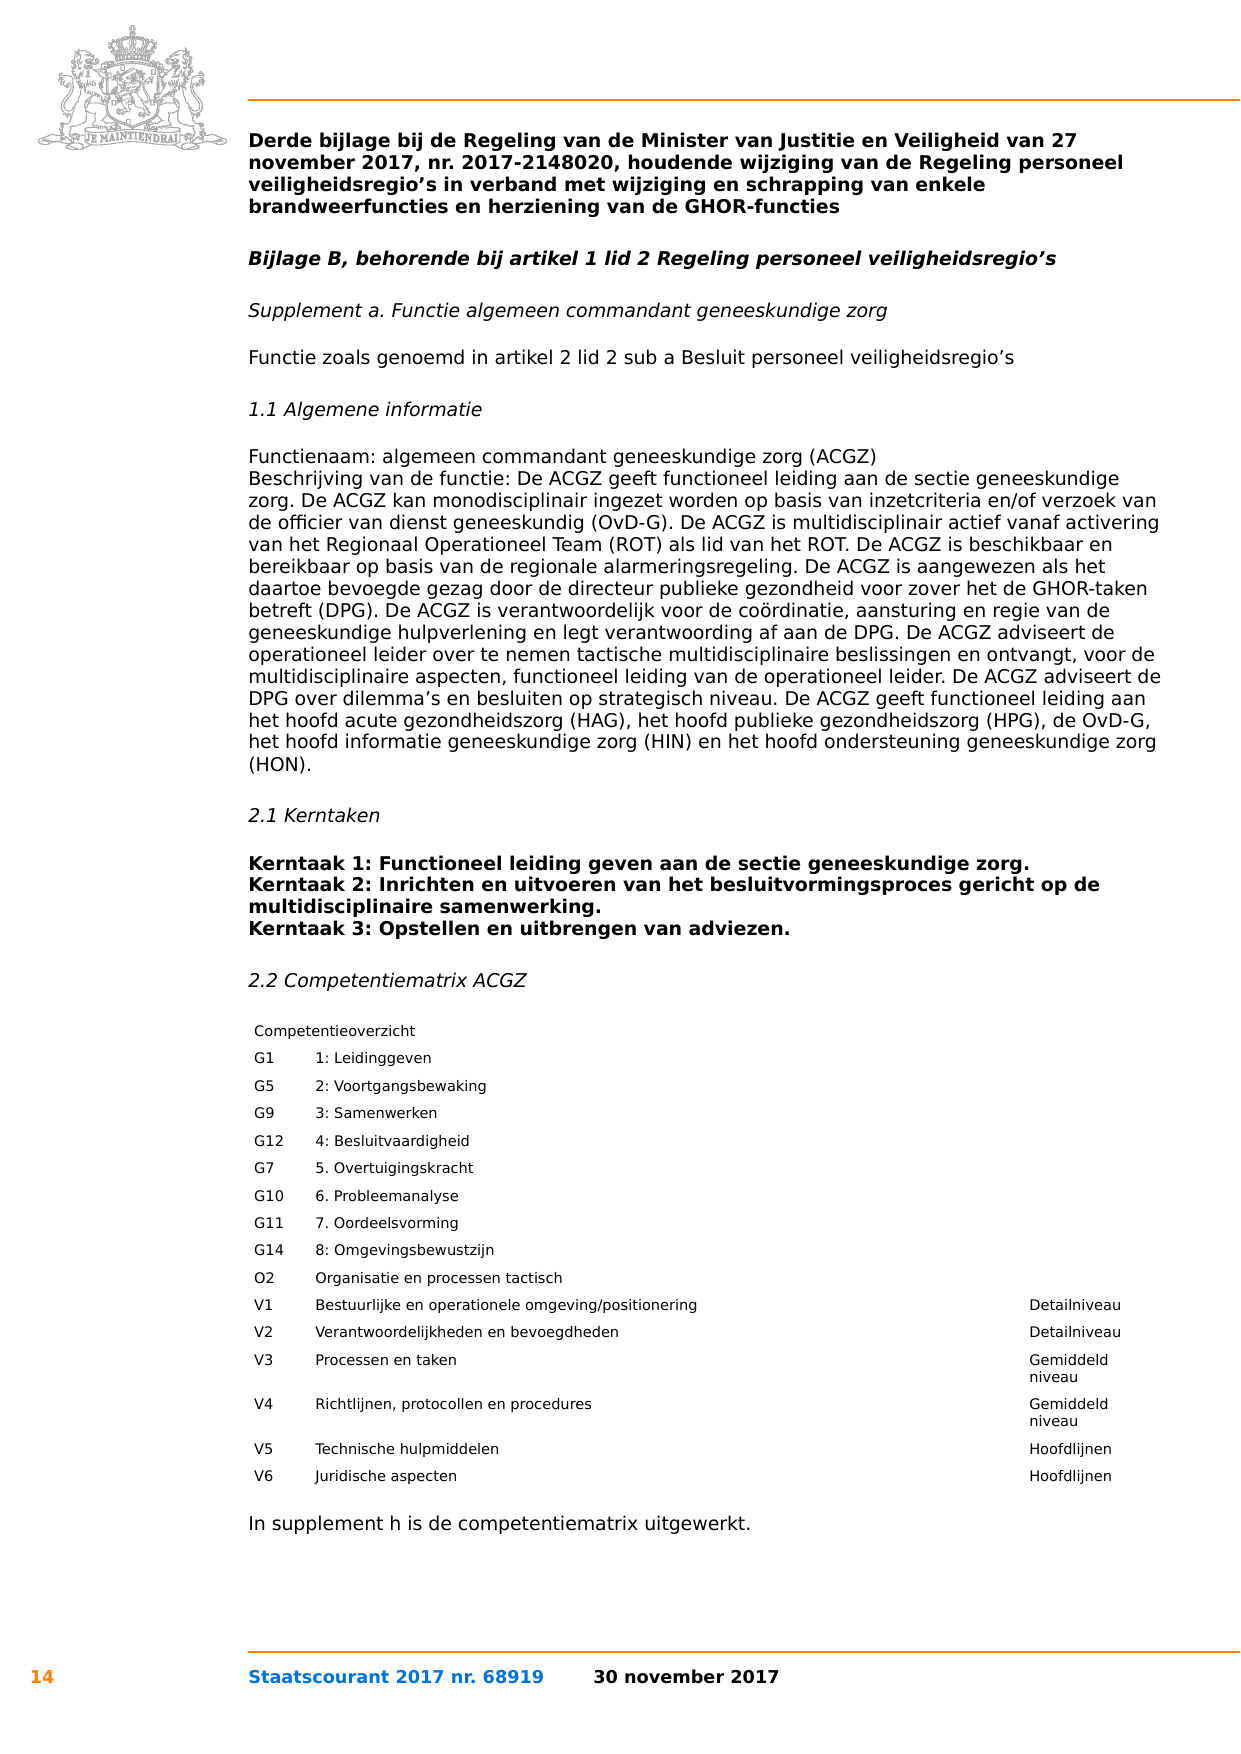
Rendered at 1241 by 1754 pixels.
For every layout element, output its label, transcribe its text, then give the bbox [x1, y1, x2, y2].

table_cell 4: Besluitvaardigheid [310, 1128, 1163, 1154]
subtitle 2.2 Competentiematrix ACGZ [248, 970, 1163, 992]
table_cell V5 [249, 1436, 309, 1462]
table_cell Verantwoordelijkheden en bevoegdheden [310, 1320, 1023, 1346]
text Functie zoals genoemd in artikel 2 lid 2 sub a Besluit personeel veiligheidsregio’s [248, 347, 1163, 369]
table_cell 5. Overtuigingskracht [310, 1155, 1163, 1182]
table_cell 1: Leidinggeven [310, 1046, 1163, 1072]
text In supplement h is de competentiematrix uitgewerkt. [248, 1512, 1163, 1534]
table_cell Juridische aspecten [310, 1463, 1023, 1489]
table_cell Technische hulpmiddelen [310, 1436, 1023, 1462]
table_cell V2 [249, 1320, 309, 1346]
picture [38, 25, 227, 150]
table_cell 3: Samenwerken [310, 1101, 1163, 1127]
text Kerntaak 1: Functioneel leiding geven aan de sectie geneeskundige zorg. [248, 852, 1163, 874]
table_cell G1 [249, 1046, 309, 1072]
text Kerntaak 3: Opstellen en uitbrengen van adviezen. [248, 918, 1163, 940]
table_cell G5 [249, 1073, 309, 1099]
table_cell Detailniveau [1024, 1292, 1163, 1319]
table_cell G9 [249, 1101, 309, 1127]
text Beschrijving van de functie: De ACGZ geeft functioneel leiding aan de sectie geneeskundige zorg. De ACGZ kan monodisciplinair ingezet worden op basis van inzetcriteria en/of verzoek van de officier van dienst geneeskundig (OvD-G). De ACGZ is multidisciplinair actief vanaf activering van het Regionaal Operationeel Team (ROT) als lid van het ROT. De ACGZ is beschikbaar en bereikbaar op basis van de regionale alarmeringsregeling. De ACGZ is aangewezen als het daartoe bevoegde gezag door de directeur publieke gezondheid voor zover het de GHOR-taken betreft (DPG). De ACGZ is verantwoordelijk voor de coördinatie, aansturing en regie van de geneeskundige hulpverlening en legt verantwoording af aan de DPG. De ACGZ adviseert de operationeel leider over te nemen tactische multidisciplinaire beslissingen en ontvangt, voor de multidisciplinaire aspecten, functioneel leiding van de operationeel leider. De ACGZ adviseert de DPG over dilemma’s en besluiten op strategisch niveau. De ACGZ geeft functioneel leiding aan het hoofd acute gezondheidszorg (HAG), het hoofd publieke gezondheidszorg (HPG), de OvD-G, het hoofd informatie geneeskundige zorg (HIN) en het hoofd ondersteuning geneeskundige zorg (HON). [248, 468, 1163, 775]
table_cell Hoofdlijnen [1024, 1463, 1163, 1489]
table_cell V1 [249, 1292, 309, 1319]
table_cell 2: Voortgangsbewaking [310, 1073, 1163, 1099]
table_cell V4 [249, 1391, 309, 1435]
table_header Competentieoverzicht [249, 1018, 1163, 1045]
subtitle 2.1 Kerntaken [248, 805, 1163, 827]
table_cell G11 [249, 1210, 309, 1236]
table_cell G7 [249, 1155, 309, 1182]
table_cell G14 [249, 1238, 309, 1264]
table_cell V3 [249, 1347, 309, 1390]
subtitle 1.1 Algemene informatie [248, 399, 1163, 421]
table_cell G12 [249, 1128, 309, 1154]
table_cell Gemiddeld niveau [1024, 1391, 1163, 1435]
subtitle Supplement a. Functie algemeen commandant geneeskundige zorg [248, 300, 1163, 322]
table_cell V6 [249, 1463, 309, 1489]
table_cell G10 [249, 1183, 309, 1209]
table_cell 6. Probleemanalyse [310, 1183, 1163, 1209]
table_cell Richtlijnen, protocollen en procedures [310, 1391, 1023, 1435]
table_cell 8: Omgevingsbewustzijn [310, 1238, 1163, 1264]
table_cell Detailniveau [1024, 1320, 1163, 1346]
subtitle Bijlage B, behorende bij artikel 1 lid 2 Regeling personeel veiligheidsregio’s [248, 248, 1163, 270]
table_cell 7. Oordeelsvorming [310, 1210, 1163, 1236]
table_cell Organisatie en processen tactisch [310, 1265, 1163, 1291]
text Kerntaak 2: Inrichten en uitvoeren van het besluitvormingsproces gericht op de multidisciplinaire samenwerking. [248, 874, 1163, 918]
subtitle Derde bijlage bij de Regeling van de Minister van Justitie en Veiligheid van 27 november 2017, nr. 2017-2148020, houdende wijziging van de Regeling personeel veiligheidsregio’s in verband met wijziging en schrapping van enkele brandweerfuncties en herziening van de GHOR-functies [248, 130, 1163, 218]
text Functienaam: algemeen commandant geneeskundige zorg (ACGZ) [248, 446, 1163, 468]
table_cell O2 [249, 1265, 309, 1291]
table_cell Gemiddeld niveau [1024, 1347, 1163, 1390]
table_cell Bestuurlijke en operationele omgeving/positionering [310, 1292, 1023, 1319]
table_cell Hoofdlijnen [1024, 1436, 1163, 1462]
table_cell Processen en taken [310, 1347, 1023, 1390]
